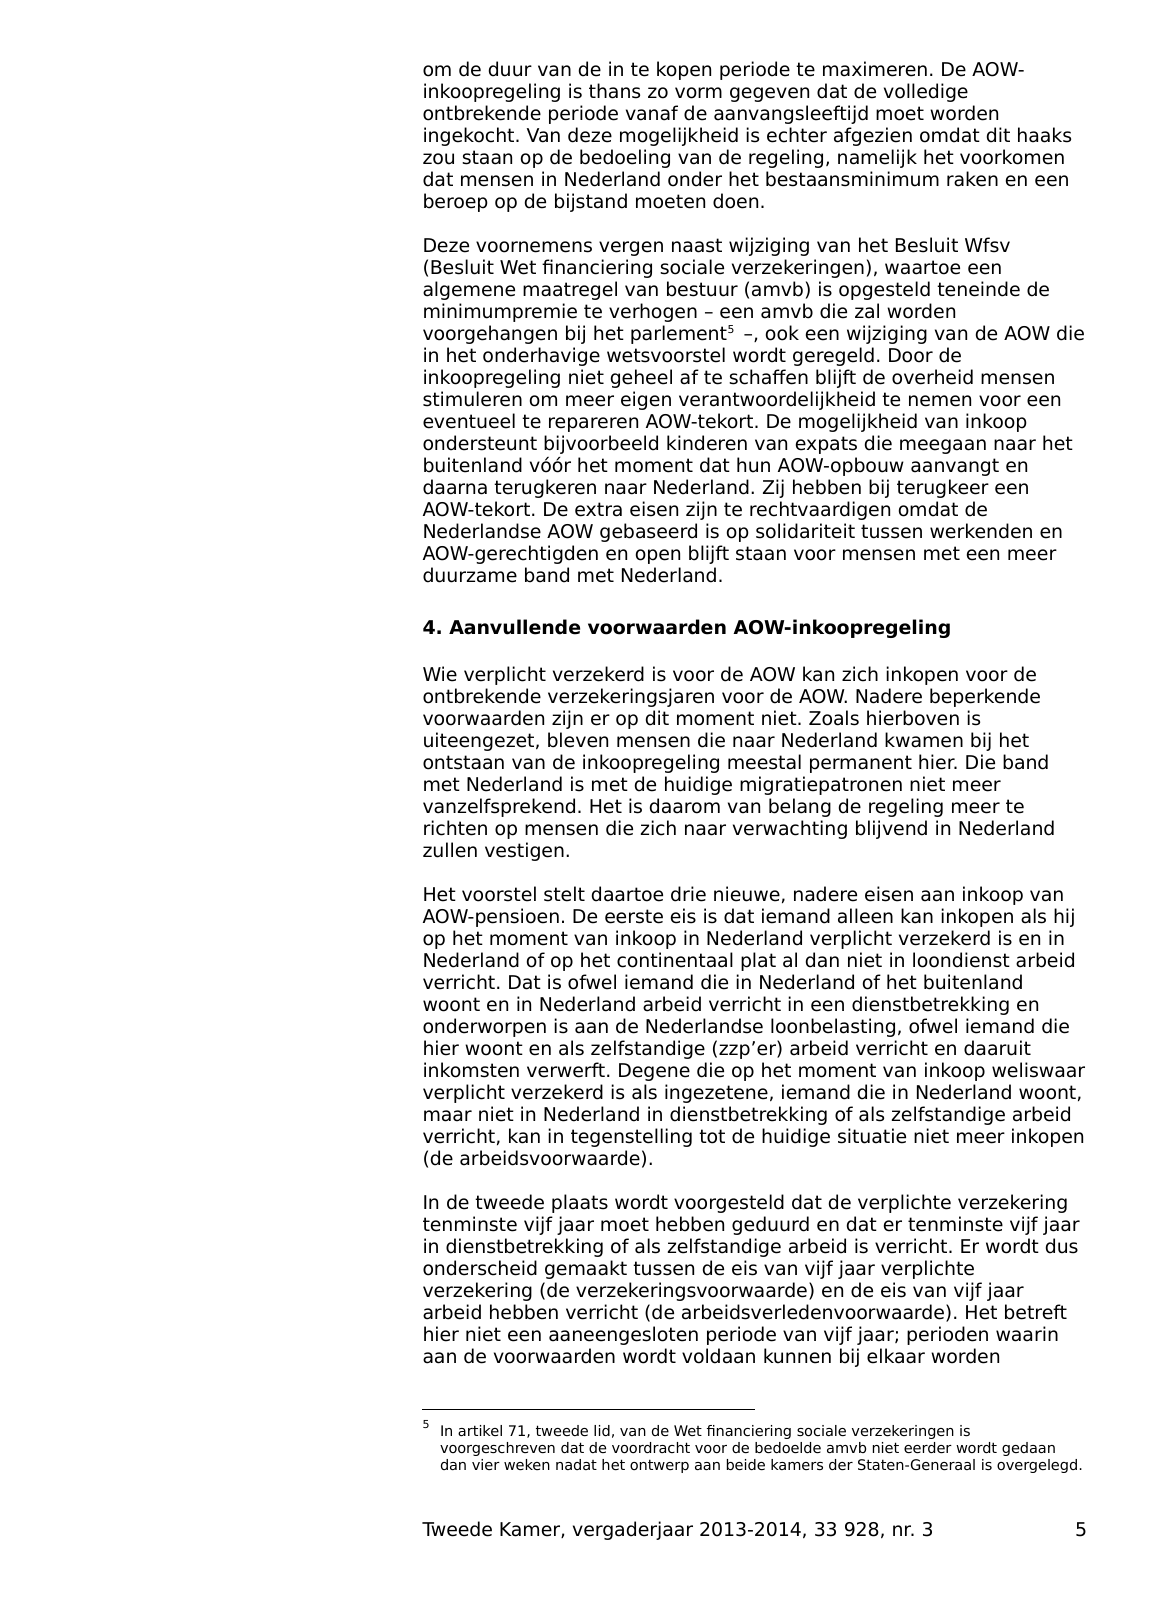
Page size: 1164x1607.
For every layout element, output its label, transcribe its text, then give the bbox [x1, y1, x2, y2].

text om de duur van de in te kopen periode te maximeren. De AOW-inkoopregeling is thans zo vorm gegeven dat de volledige ontbrekende periode vanaf de aanvangsleeftijd moet worden ingekocht. Van deze mogelijkheid is echter afgezien omdat dit haaks zou staan op de bedoeling van de regeling, namelijk het voorkomen dat mensen in Nederland onder het bestaansminimum raken en een beroep op de bijstand moeten doen. [422, 59, 1087, 213]
subtitle 4. Aanvullende voorwaarden AOW-inkoopregeling [422, 617, 1087, 639]
text In artikel 71, tweede lid, van de Wet financiering sociale verzekeringen is voorgeschreven dat de voordracht voor de bedoelde amvb niet eerder wordt gedaan dan vier weken nadat het ontwerp aan beide kamers der Staten-Generaal is overgelegd. [422, 1418, 1087, 1474]
text Wie verplicht verzekerd is voor de AOW kan zich inkopen voor de ontbrekende verzekeringsjaren voor de AOW. Nadere beperkende voorwaarden zijn er op dit moment niet. Zoals hierboven is uiteengezet, bleven mensen die naar Nederland kwamen bij het ontstaan van de inkoopregeling meestal permanent hier. Die band met Nederland is met de huidige migratiepatronen niet meer vanzelfsprekend. Het is daarom van belang de regeling meer te richten op mensen die zich naar verwachting blijvend in Nederland zullen vestigen. [422, 664, 1087, 862]
text In de tweede plaats wordt voorgesteld dat de verplichte verzekering tenminste vijf jaar moet hebben geduurd en dat er tenminste vijf jaar in dienstbetrekking of als zelfstandige arbeid is verricht. Er wordt dus onderscheid gemaakt tussen de eis van vijf jaar verplichte verzekering (de verzekeringsvoorwaarde) en de eis van vijf jaar arbeid hebben verricht (de arbeidsverledenvoorwaarde). Het betreft hier niet een aaneengesloten periode van vijf jaar; perioden waarin aan de voorwaarden wordt voldaan kunnen bij elkaar worden [422, 1192, 1087, 1367]
text Deze voornemens vergen naast wijziging van het Besluit Wfsv (Besluit Wet financiering sociale verzekeringen), waartoe een algemene maatregel van bestuur (amvb) is opgesteld teneinde de minimumpremie te verhogen – een amvb die zal worden voorgehangen bij het parlement –, ook een wijziging van de AOW die in het onderhavige wetsvoorstel wordt geregeld. Door de inkoopregeling niet geheel af te schaffen blijft de overheid mensen stimuleren om meer eigen verantwoordelijkheid te nemen voor een eventueel te repareren AOW-tekort. De mogelijkheid van inkoop ondersteunt bijvoorbeeld kinderen van expats die meegaan naar het buitenland vóór het moment dat hun AOW-opbouw aanvangt en daarna terugkeren naar Nederland. Zij hebben bij terugkeer een AOW-tekort. De extra eisen zijn te rechtvaardigen omdat de Nederlandse AOW gebaseerd is op solidariteit tussen werkenden en AOW-gerechtigden en open blijft staan voor mensen met een meer duurzame band met Nederland. [422, 235, 1087, 587]
text Het voorstel stelt daartoe drie nieuwe, nadere eisen aan inkoop van AOW-pensioen. De eerste eis is dat iemand alleen kan inkopen als hij op het moment van inkoop in Nederland verplicht verzekerd is en in Nederland of op het continentaal plat al dan niet in loondienst arbeid verricht. Dat is ofwel iemand die in Nederland of het buitenland woont en in Nederland arbeid verricht in een dienstbetrekking en onderworpen is aan de Nederlandse loonbelasting, ofwel iemand die hier woont en als zelfstandige (zzp’er) arbeid verricht en daaruit inkomsten verwerft. Degene die op het moment van inkoop weliswaar verplicht verzekerd is als ingezetene, iemand die in Nederland woont, maar niet in Nederland in dienstbetrekking of als zelfstandige arbeid verricht, kan in tegenstelling tot de huidige situatie niet meer inkopen (de arbeidsvoorwaarde). [422, 884, 1087, 1169]
